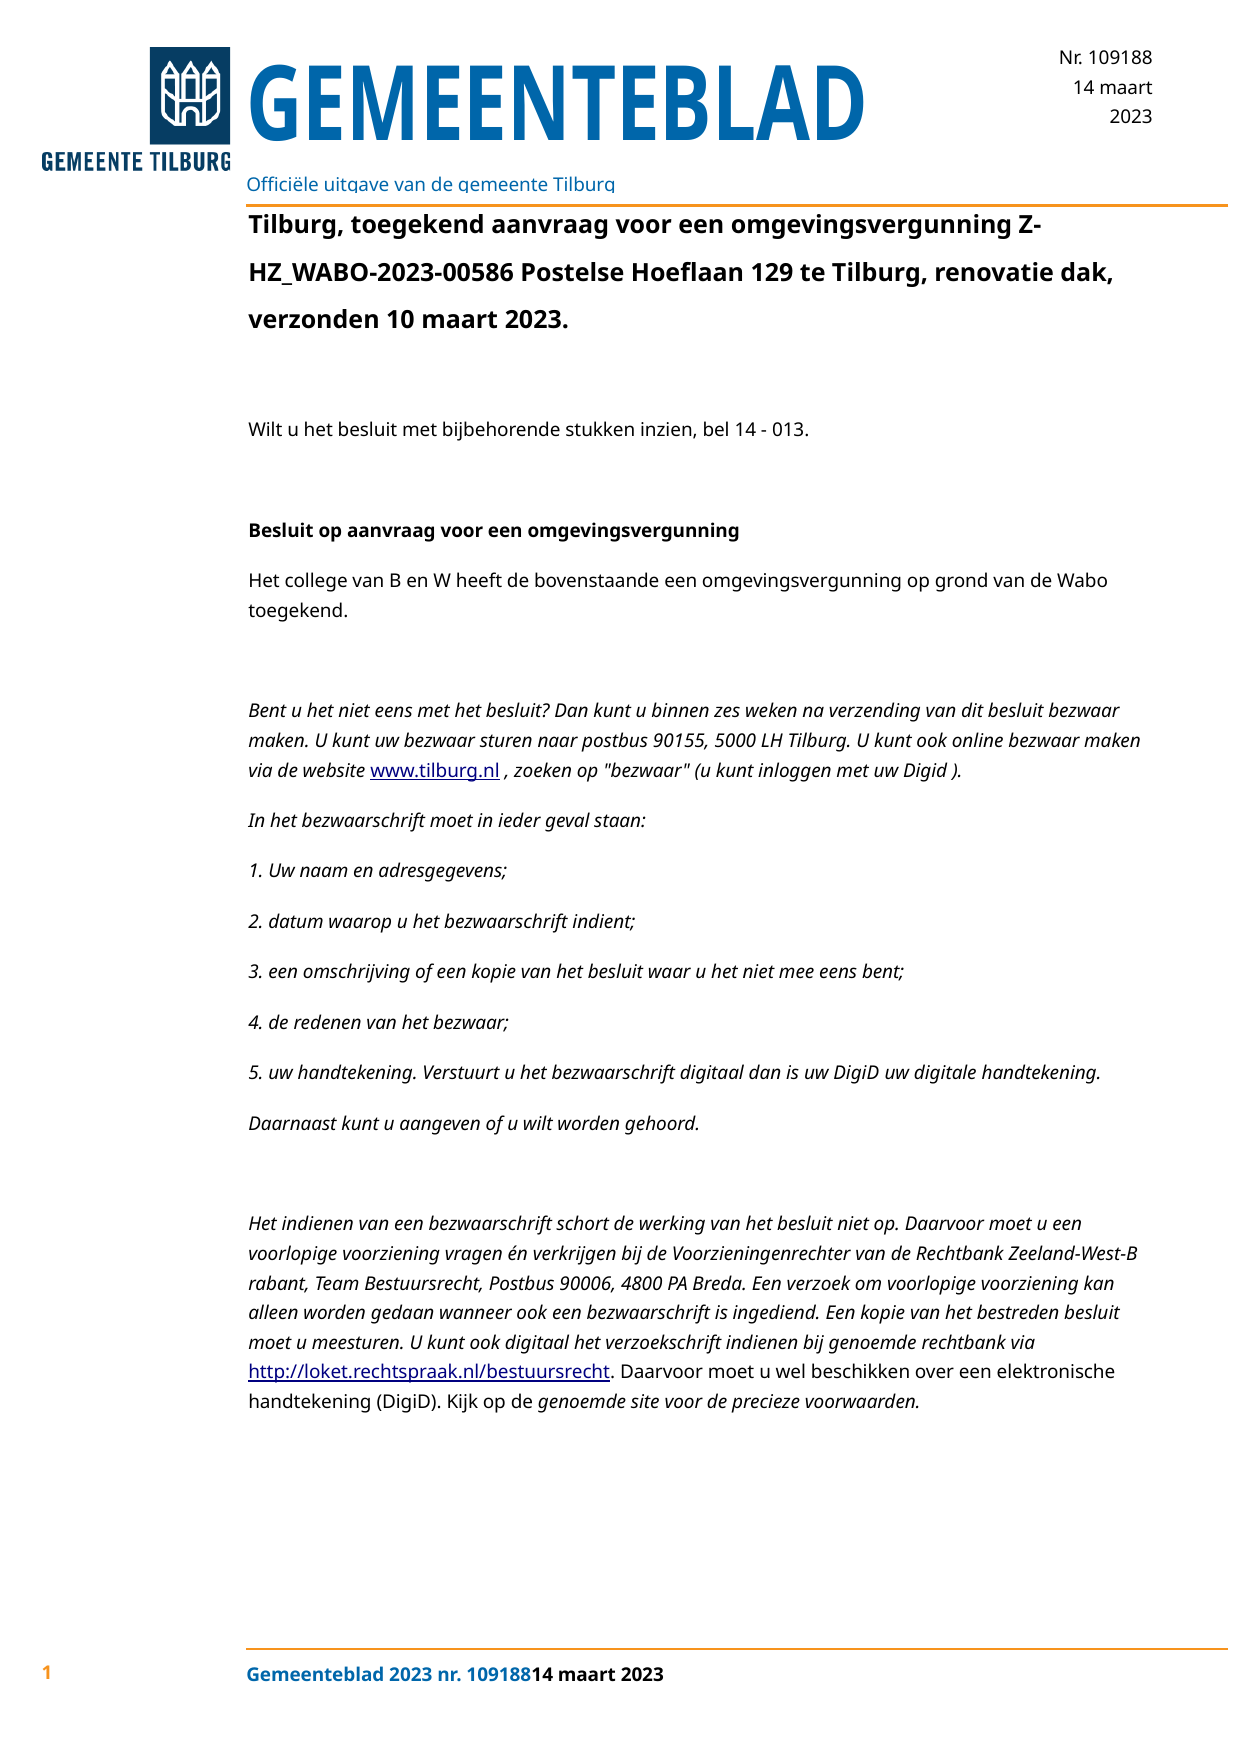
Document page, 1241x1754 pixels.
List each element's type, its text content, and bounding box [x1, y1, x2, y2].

text Het indienen van een bezwaarschrift schort de werking van het besluit niet op. Daarvoor moet u een voorlopige voorziening vragen én verkrijgen bij de Voorzieningenrechter van de Rechtbank Zeeland-West-B rabant, Team Bestuursrecht, Postbus 90006, 4800 PA Breda. Een verzoek om voorlopige voorziening kan alleen worden gedaan wanneer ook een bezwaarschrift is ingediend. Een kopie van het bestreden besluit moet u meesturen. U kunt ook digitaal het verzoekschrift indienen bij genoemde rechtbank via http://loket.rechtspraak.nl/bestuursrecht. Daarvoor moet u wel beschikken over een elektronische handtekening (DigiD). Kijk op de genoemde site voor de precieze voorwaarden. [248, 1211, 1152, 1414]
text 1. Uw naam en adresgegevens; [248, 858, 1152, 883]
text Het college van B en W heeft de bovenstaande een omgevingsvergunning op grond van de Wabo toegekend. [248, 567, 1152, 622]
text Bent u het niet eens met het besluit? Dan kunt u binnen zes weken na verzending van dit besluit bezwaar maken. U kunt uw bezwaar sturen naar postbus 90155, 5000 LH Tilburg. U kunt ook online bezwaar maken via de website www.tilburg.nl , zoeken op "bezwaar" (u kunt inloggen met uw Digid ). [248, 698, 1152, 782]
text Tilburg, toegekend aanvraag voor een omgevingsvergunning Z-HZ_WABO-2023-00586 Postelse Hoeflaan 129 te Tilburg, renovatie dak, verzonden 10 maart 2023. [248, 207, 1152, 336]
text 3. een omschrijving of een kopie van het besluit waar u het niet mee eens bent; [248, 958, 1152, 984]
text 4. de redenen van het bezwaar; [248, 1009, 1152, 1034]
picture [41, 47, 231, 172]
text In het bezwaarschrift moet in ieder geval staan: [248, 807, 1152, 833]
text Besluit op aanvraag voor een omgevingsvergunning [248, 517, 1152, 542]
text 5. uw handtekening. Verstuurt u het bezwaarschrift digitaal dan is uw DigiD uw digitale handtekening. [248, 1059, 1152, 1085]
text 2. datum waarop u het bezwaarschrift indient; [248, 908, 1152, 934]
text Wilt u het besluit met bijbehorende stukken inzien, bel 14 - 013. [248, 416, 1152, 442]
text Daarnaast kunt u aangeven of u wilt worden gehoord. [248, 1110, 1152, 1135]
